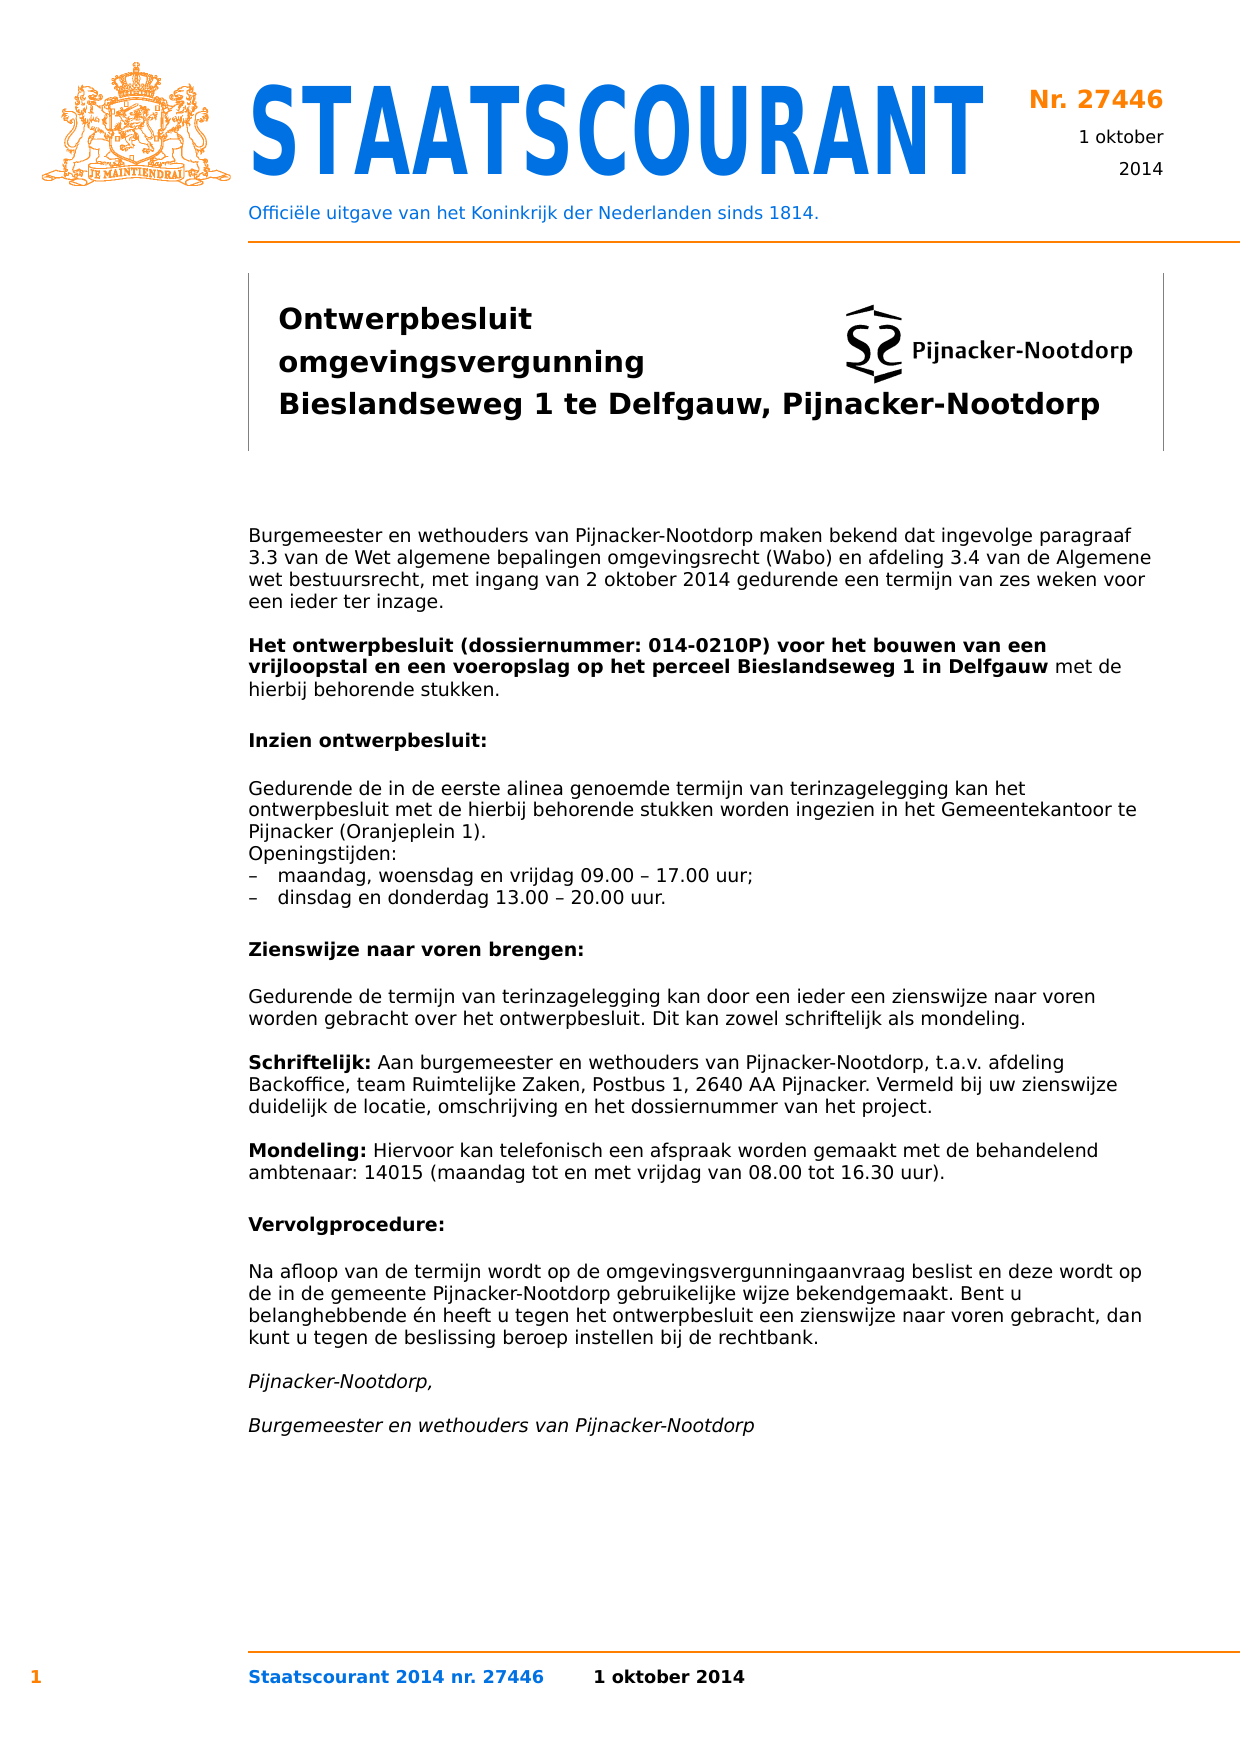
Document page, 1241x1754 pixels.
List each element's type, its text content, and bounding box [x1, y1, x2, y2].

table_cell 1 oktober [998, 121, 1240, 153]
text – maandag, woensdag en vrijdag 09.00 – 17.00 uur; [248, 865, 1163, 887]
text Pijnacker-Nootdorp, [248, 1371, 1163, 1393]
picture [844, 302, 1134, 386]
text Burgemeester en wethouders van Pijnacker-Nootdorp [248, 1414, 1163, 1436]
subtitle Inzien ontwerpbesluit: [248, 730, 1163, 752]
text Schriftelijk: Aan burgemeester en wethouders van Pijnacker-Nootdorp, t.a.v. afdeling Backoffice, team Ruimtelijke Zaken, Postbus 1, 2640 AA Pijnacker. Vermeld bij uw zienswijze duidelijk de locatie, omschrijving en het dossiernummer van het project. [248, 1052, 1163, 1118]
table_header [25, 62, 248, 241]
text Gedurende de in de eerste alinea genoemde termijn van terinzagelegging kan het ontwerpbesluit met de hierbij behorende stukken worden ingezien in het Gemeentekantoor te Pijnacker (Oranjeplein 1). [248, 777, 1163, 843]
table_header STAATSCOURANT [248, 62, 998, 203]
text Burgemeester en wethouders van Pijnacker-Nootdorp maken bekend dat ingevolge paragraaf 3.3 van de Wet algemene bepalingen omgevingsrecht (Wabo) en afdeling 3.4 van de Algemene wet bestuursrecht, met ingang van 2 oktober 2014 gedurende een termijn van zes weken voor een ieder ter inzage. [248, 525, 1163, 613]
text Mondeling: Hiervoor kan telefonisch een afspraak worden gemaakt met de behandelend ambtenaar: 14015 (maandag tot en met vrijdag van 08.00 tot 16.30 uur). [248, 1140, 1163, 1184]
text Openingstijden: [248, 843, 1163, 865]
text Na afloop van de termijn wordt op de omgevingsvergunningaanvraag beslist en deze wordt op de in de gemeente Pijnacker-Nootdorp gebruikelijke wijze bekendgemaakt. Bent u belanghebbende én heeft u tegen het ontwerpbesluit een zienswijze naar voren gebracht, dan kunt u tegen de beslissing beroep instellen bij de rechtbank. [248, 1261, 1163, 1349]
table_cell Officiële uitgave van het Koninkrijk der Nederlanden sinds 1814. [248, 203, 1240, 241]
text Het ontwerpbesluit (dossiernummer: 014-0210P) voor het bouwen van een vrijloopstal en een voeropslag op het perceel Bieslandseweg 1 in Delfgauw met de hierbij behorende stukken. [248, 634, 1163, 700]
subtitle Vervolgprocedure: [248, 1214, 1163, 1236]
subtitle Zienswijze naar voren brengen: [248, 939, 1163, 961]
table_cell 2014 [998, 153, 1240, 203]
table_header Nr. 27446 [998, 62, 1240, 121]
picture [41, 62, 231, 186]
text Gedurende de termijn van terinzagelegging kan door een ieder een zienswijze naar voren worden gebracht over het ontwerpbesluit. Dit kan zowel schriftelijk als mondeling. [248, 986, 1163, 1030]
text – dinsdag en donderdag 13.00 – 20.00 uur. [248, 887, 1163, 909]
subtitle Ontwerpbesluit omgevingsvergunning Bieslandseweg 1 te Delfgauw, Pijnacker-Nootdorp [249, 273, 1163, 451]
